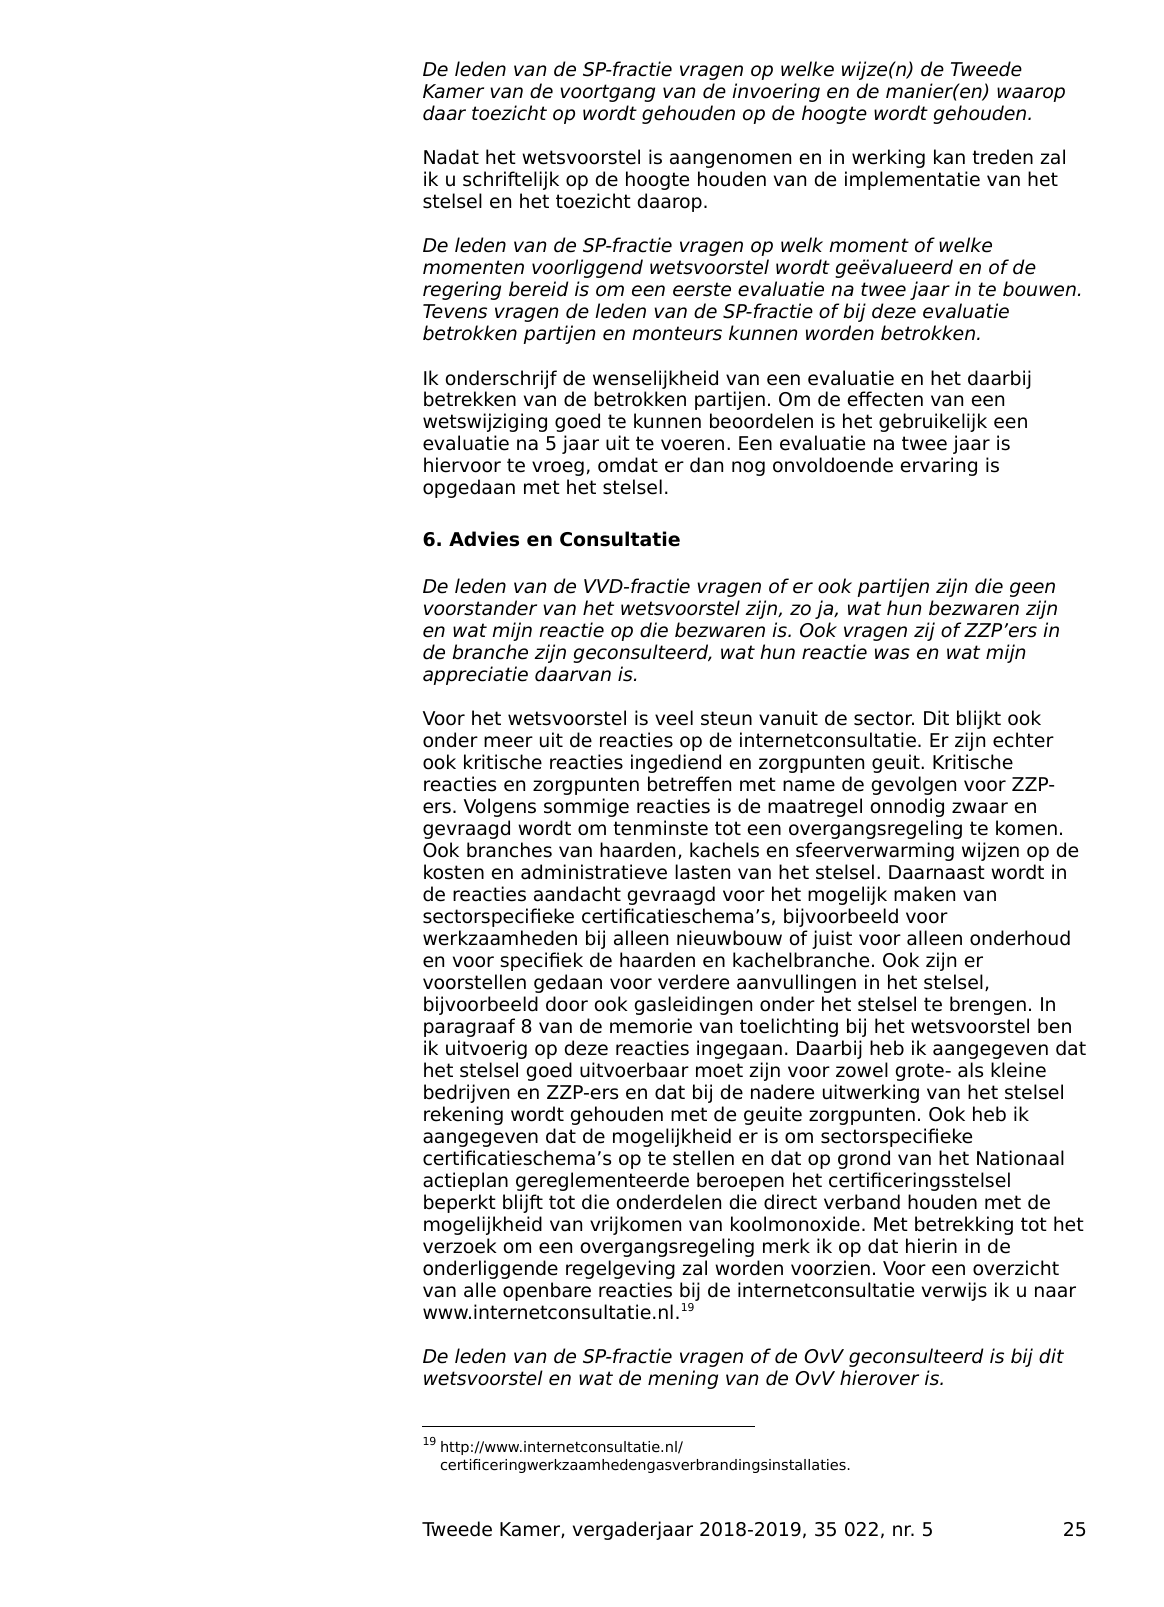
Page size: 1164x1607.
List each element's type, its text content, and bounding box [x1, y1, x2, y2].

text Ik onderschrijf de wenselijkheid van een evaluatie en het daarbij betrekken van de betrokken partijen. Om de effecten van een wetswijziging goed te kunnen beoordelen is het gebruikelijk een evaluatie na 5 jaar uit te voeren. Een evaluatie na twee jaar is hiervoor te vroeg, omdat er dan nog onvoldoende ervaring is opgedaan met het stelsel. [422, 367, 1087, 499]
text De leden van de VVD-fractie vragen of er ook partijen zijn die geen voorstander van het wetsvoorstel zijn, zo ja, wat hun bezwaren zijn en wat mijn reactie op die bezwaren is. Ook vragen zij of ZZP’ers in de branche zijn geconsulteerd, wat hun reactie was en wat mijn appreciatie daarvan is. [422, 576, 1087, 686]
text Voor het wetsvoorstel is veel steun vanuit de sector. Dit blijkt ook onder meer uit de reacties op de internetconsultatie. Er zijn echter ook kritische reacties ingediend en zorgpunten geuit. Kritische reacties en zorgpunten betreffen met name de gevolgen voor ZZP-ers. Volgens sommige reacties is de maatregel onnodig zwaar en gevraagd wordt om tenminste tot een overgangsregeling te komen. Ook branches van haarden, kachels en sfeerverwarming wijzen op de kosten en administratieve lasten van het stelsel. Daarnaast wordt in de reacties aandacht gevraagd voor het mogelijk maken van sectorspecifieke certificatieschema’s, bijvoorbeeld voor werkzaamheden bij alleen nieuwbouw of juist voor alleen onderhoud en voor specifiek de haarden en kachelbranche. Ook zijn er voorstellen gedaan voor verdere aanvullingen in het stelsel, bijvoorbeeld door ook gasleidingen onder het stelsel te brengen. In paragraaf 8 van de memorie van toelichting bij het wetsvoorstel ben ik uitvoerig op deze reacties ingegaan. Daarbij heb ik aangegeven dat het stelsel goed uitvoerbaar moet zijn voor zowel grote- als kleine bedrijven en ZZP-ers en dat bij de nadere uitwerking van het stelsel rekening wordt gehouden met de geuite zorgpunten. Ook heb ik aangegeven dat de mogelijkheid er is om sectorspecifieke certificatieschema’s op te stellen en dat op grond van het Nationaal actieplan gereglementeerde beroepen het certificeringsstelsel beperkt blijft tot die onderdelen die direct verband houden met de mogelijkheid van vrijkomen van koolmonoxide. Met betrekking tot het verzoek om een overgangsregeling merk ik op dat hierin in de onderliggende regelgeving zal worden voorzien. Voor een overzicht van alle openbare reacties bij de internetconsultatie verwijs ik u naar www.internetconsultatie.nl. [422, 708, 1087, 1324]
text De leden van de SP-fractie vragen op welke wijze(n) de Tweede Kamer van de voortgang van de invoering en de manier(en) waarop daar toezicht op wordt gehouden op de hoogte wordt gehouden. [422, 59, 1087, 125]
text http://www.internetconsultatie.nl/certificeringwerkzaamhedengasverbrandingsinstallaties. [422, 1435, 1087, 1474]
text Nadat het wetsvoorstel is aangenomen en in werking kan treden zal ik u schriftelijk op de hoogte houden van de implementatie van het stelsel en het toezicht daarop. [422, 147, 1087, 213]
subtitle 6. Advies en Consultatie [422, 529, 1087, 551]
text De leden van de SP-fractie vragen of de OvV geconsulteerd is bij dit wetsvoorstel en wat de mening van de OvV hierover is. [422, 1346, 1087, 1390]
text De leden van de SP-fractie vragen op welk moment of welke momenten voorliggend wetsvoorstel wordt geëvalueerd en of de regering bereid is om een eerste evaluatie na twee jaar in te bouwen. Tevens vragen de leden van de SP-fractie of bij deze evaluatie betrokken partijen en monteurs kunnen worden betrokken. [422, 235, 1087, 345]
